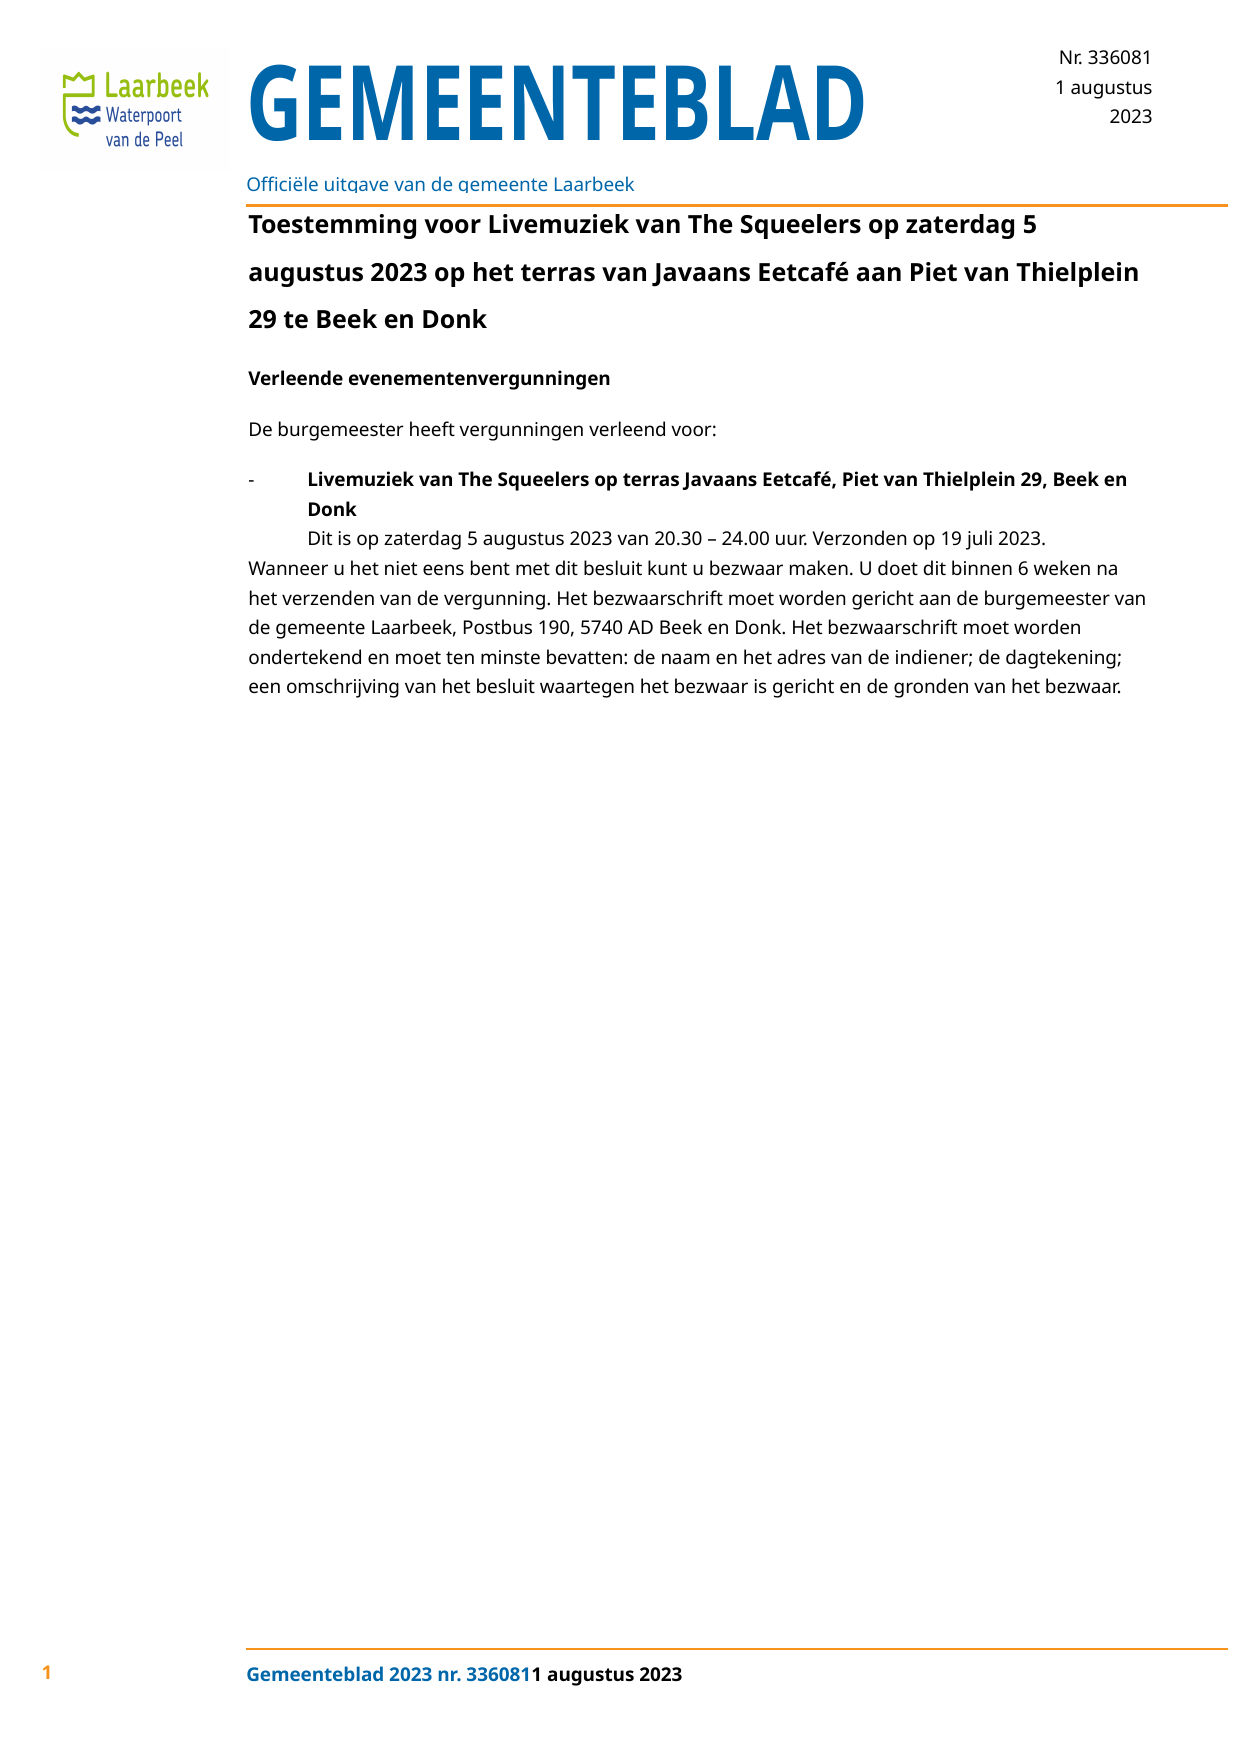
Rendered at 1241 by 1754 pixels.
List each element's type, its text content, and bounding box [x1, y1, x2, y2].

picture [41, 47, 231, 172]
text Wanneer u het niet eens bent met dit besluit kunt u bezwaar maken. U doet dit binnen 6 weken na het verzenden van de vergunning. Het bezwaarschrift moet worden gericht aan de burgemeester van de gemeente Laarbeek, Postbus 190, 5740 AD Beek en Donk. Het bezwaarschrift moet worden ondertekend en moet ten minste bevatten: de naam en het adres van de indiener; de dagtekening; een omschrijving van het besluit waartegen het bezwaar is gericht en de gronden van het bezwaar. [248, 555, 1152, 699]
text Verleende evenementenvergunningen [248, 366, 1152, 391]
text De burgemeester heeft vergunningen verleend voor: [248, 416, 1152, 442]
text Toestemming voor Livemuziek van The Squeelers op zaterdag 5 augustus 2023 op het terras van Javaans Eetcafé aan Piet van Thielplein 29 te Beek en Donk [248, 207, 1152, 336]
list Dit is op zaterdag 5 augustus 2023 van 20.30 – 24.00 uur. Verzonden op 19 juli 2023. [248, 526, 1152, 551]
list Livemuziek van The Squeelers op terras Javaans Eetcafé, Piet van Thielplein 29, Beek en Donk [248, 466, 1152, 522]
